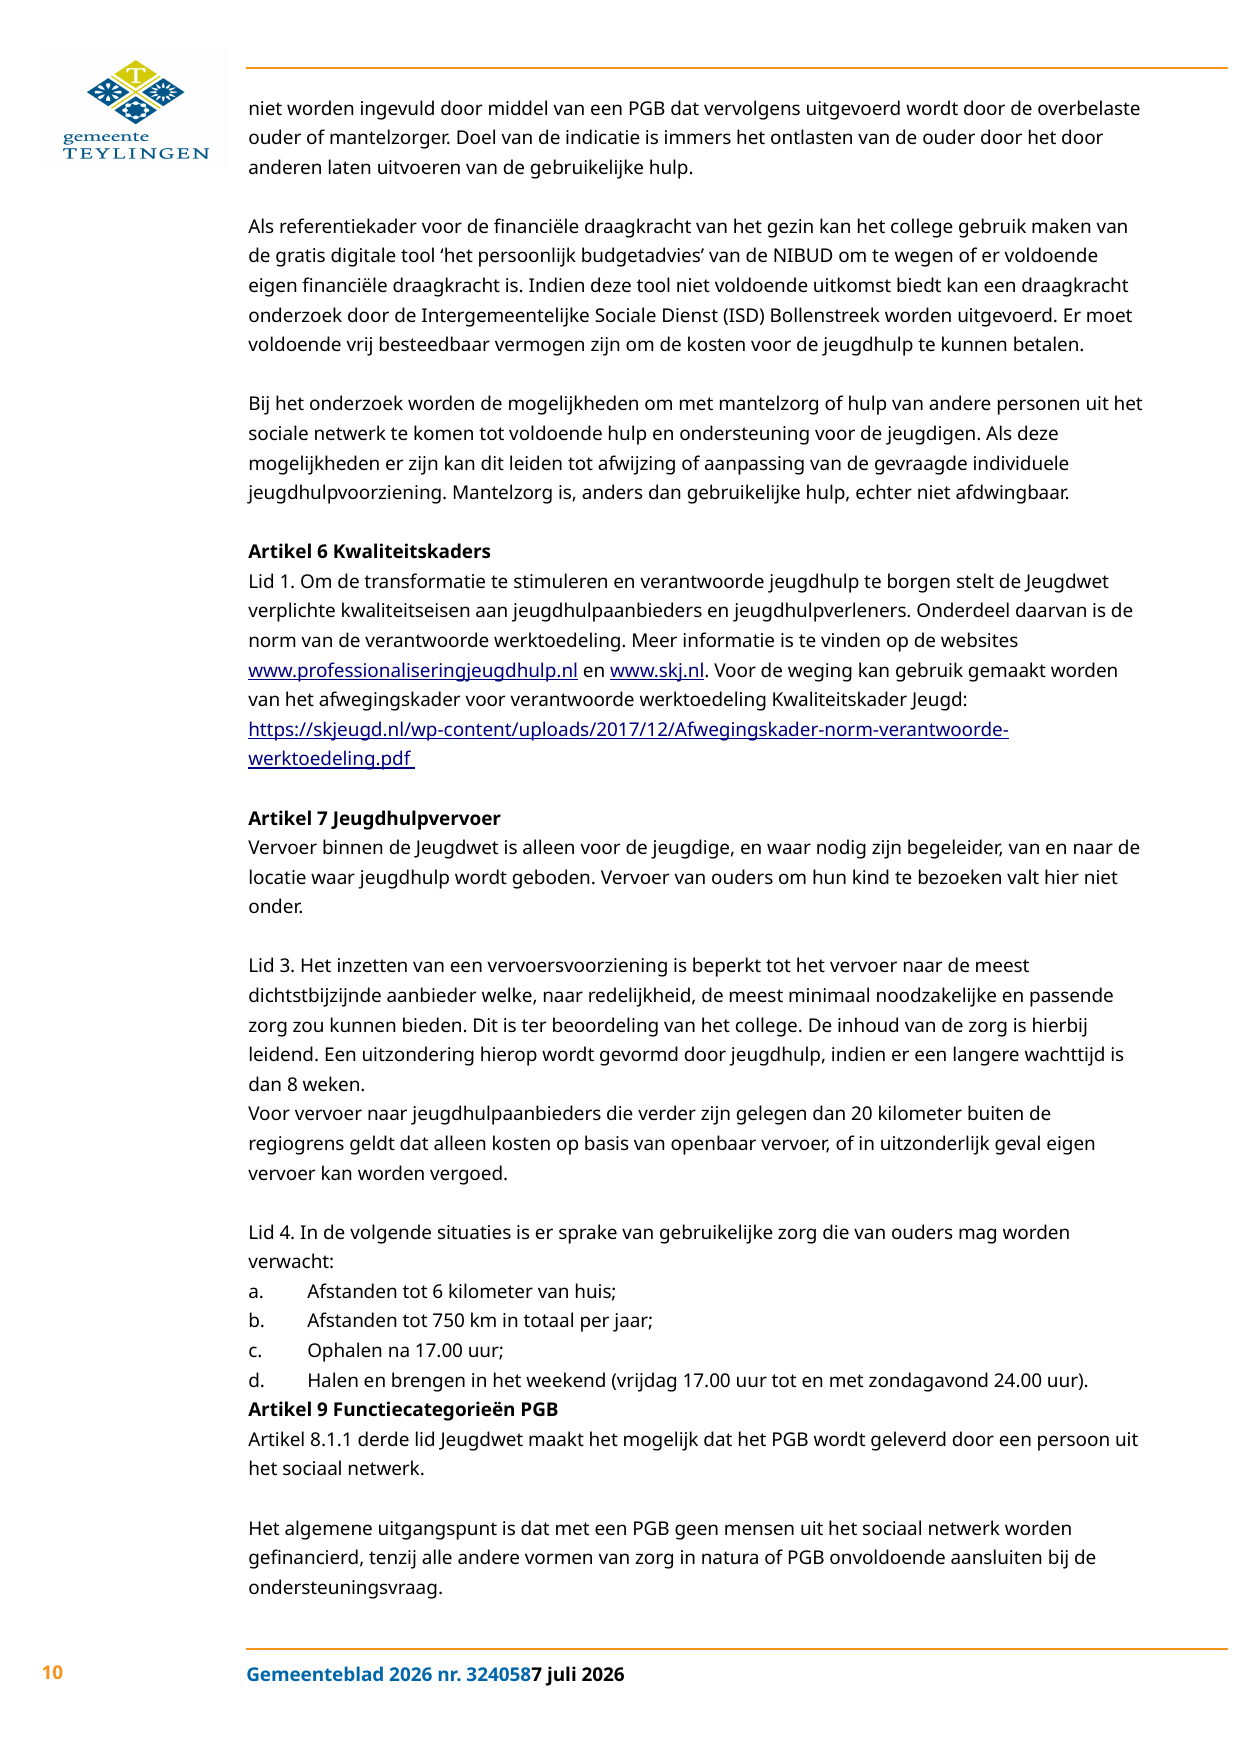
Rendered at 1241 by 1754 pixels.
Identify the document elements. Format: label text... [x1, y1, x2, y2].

text Het algemene uitgangspunt is dat met een PGB geen mensen uit het sociaal netwerk worden gefinancierd, tenzij alle andere vormen van zorg in natura of PGB onvoldoende aansluiten bij de ondersteuningsvraag. [248, 1515, 1152, 1600]
text Lid 4. In de volgende situaties is er sprake van gebruikelijke zorg die van ouders mag worden verwacht: [248, 1219, 1152, 1274]
text Artikel 6 Kwaliteitskaders [248, 538, 1152, 564]
text Voor vervoer naar jeugdhulpaanbieders die verder zijn gelegen dan 20 kilometer buiten de regiogrens geldt dat alleen kosten op basis van openbaar vervoer, of in uitzonderlijk geval eigen vervoer kan worden vergoed. [248, 1101, 1152, 1186]
list Afstanden tot 750 km in totaal per jaar; [248, 1308, 1152, 1333]
text Als referentiekader voor de financiële draagkracht van het gezin kan het college gebruik maken van de gratis digitale tool ‘het persoonlijk budgetadvies’ van de NIBUD om te wegen of er voldoende eigen financiële draagkracht is. Indien deze tool niet voldoende uitkomst biedt kan een draagkracht onderzoek door de Intergemeentelijke Sociale Dienst (ISD) Bollenstreek worden uitgevoerd. Er moet voldoende vrij besteedbaar vermogen zijn om de kosten voor de jeugdhulp te kunnen betalen. [248, 213, 1152, 357]
picture [41, 47, 231, 172]
text Artikel 7 Jeugdhulpvervoer [248, 805, 1152, 831]
list Ophalen na 17.00 uur; [248, 1337, 1152, 1363]
list Afstanden tot 6 kilometer van huis; [248, 1278, 1152, 1304]
text Lid 1. Om de transformatie te stimuleren en verantwoorde jeugdhulp te borgen stelt de Jeugdwet verplichte kwaliteitseisen aan jeugdhulpaanbieders en jeugdhulpverleners. Onderdeel daarvan is de norm van de verantwoorde werktoedeling. Meer informatie is te vinden op de websites www.professionaliseringjeugdhulp.nl en www.skj.nl. Voor de weging kan gebruik gemaakt worden van het afwegingskader voor verantwoorde werktoedeling Kwaliteitskader Jeugd: https://skjeugd.nl/wp-content/uploads/2017/12/Afwegingskader-norm-verantwoorde-werktoedeling.pdf [248, 568, 1152, 771]
text Artikel 9 Functiecategorieën PGB [248, 1396, 1152, 1422]
text Artikel 8.1.1 derde lid Jeugdwet maakt het mogelijk dat het PGB wordt geleverd door een persoon uit het sociaal netwerk. [248, 1426, 1152, 1481]
text Bij het onderzoek worden de mogelijkheden om met mantelzorg of hulp van andere personen uit het sociale netwerk te komen tot voldoende hulp en ondersteuning voor de jeugdigen. Als deze mogelijkheden er zijn kan dit leiden tot afwijzing of aanpassing van de gevraagde individuele jeugdhulpvoorziening. Mantelzorg is, anders dan gebruikelijke hulp, echter niet afdwingbaar. [248, 391, 1152, 505]
text Vervoer binnen de Jeugdwet is alleen voor de jeugdige, en waar nodig zijn begeleider, van en naar de locatie waar jeugdhulp wordt geboden. Vervoer van ouders om hun kind te bezoeken valt hier niet onder. [248, 834, 1152, 919]
text Lid 3. Het inzetten van een vervoersvoorziening is beperkt tot het vervoer naar de meest dichtstbijzijnde aanbieder welke, naar redelijkheid, de meest minimaal noodzakelijke en passende zorg zou kunnen bieden. Dit is ter beoordeling van het college. De inhoud van de zorg is hierbij leidend. Een uitzondering hierop wordt gevormd door jeugdhulp, indien er een langere wachttijd is dan 8 weken. [248, 953, 1152, 1097]
text niet worden ingevuld door middel van een PGB dat vervolgens uitgevoerd wordt door de overbelaste ouder of mantelzorger. Doel van de indicatie is immers het ontlasten van de ouder door het door anderen laten uitvoeren van de gebruikelijke hulp. [248, 95, 1152, 180]
list Halen en brengen in het weekend (vrijdag 17.00 uur tot en met zondagavond 24.00 uur). [248, 1367, 1152, 1393]
